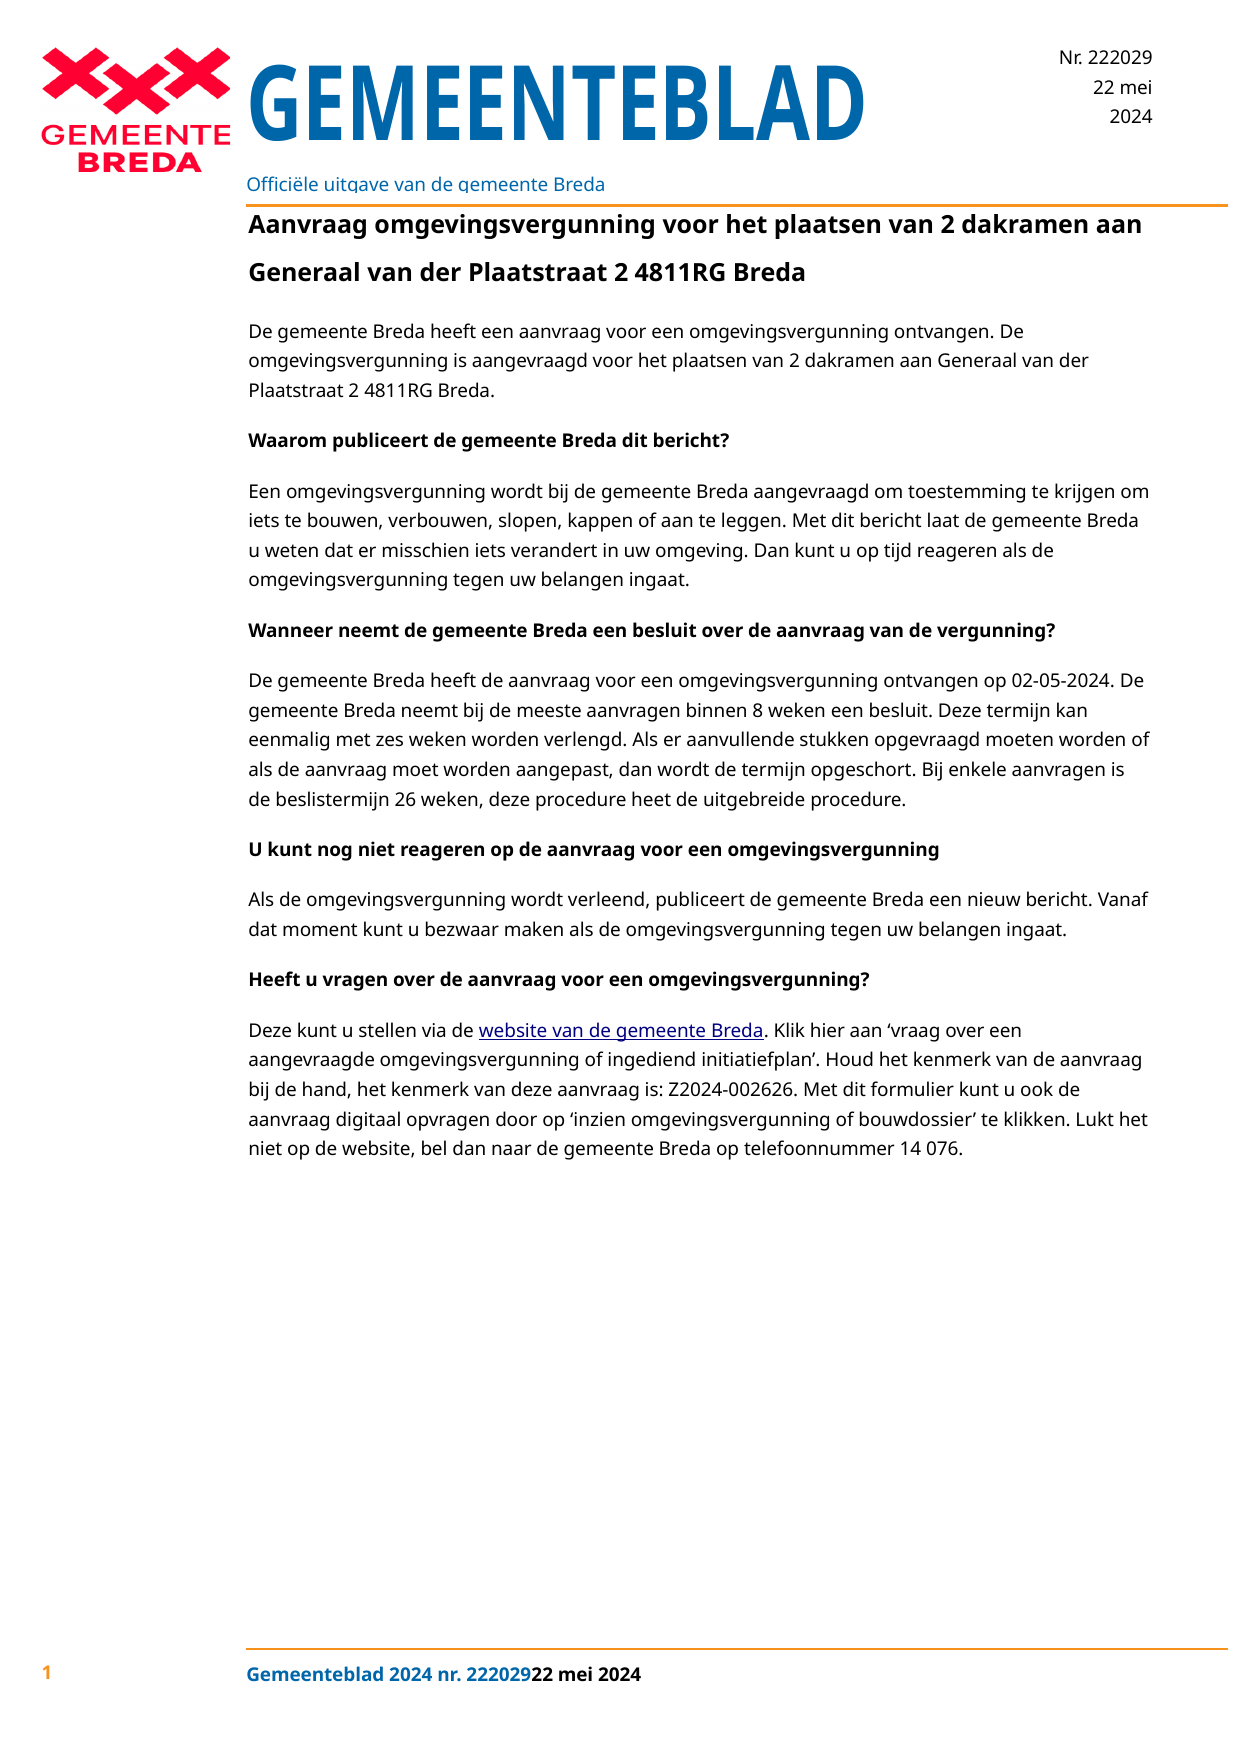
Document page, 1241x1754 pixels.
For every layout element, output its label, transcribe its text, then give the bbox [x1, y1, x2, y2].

text Als de omgevingsvergunning wordt verleend, publiceert de gemeente Breda een nieuw bericht. Vanaf dat moment kunt u bezwaar maken als de omgevingsvergunning tegen uw belangen ingaat. [248, 887, 1152, 942]
text U kunt nog niet reageren op de aanvraag voor een omgevingsvergunning [248, 836, 1152, 862]
text Heeft u vragen over de aanvraag voor een omgevingsvergunning? [248, 967, 1152, 992]
text Aanvraag omgevingsvergunning voor het plaatsen van 2 dakramen aan Generaal van der Plaatstraat 2 4811RG Breda [248, 207, 1152, 288]
picture [41, 47, 231, 172]
text De gemeente Breda heeft de aanvraag voor een omgevingsvergunning ontvangen op 02-05-2024. De gemeente Breda neemt bij de meeste aanvragen binnen 8 weken een besluit. Deze termijn kan eenmalig met zes weken worden verlengd. Als er aanvullende stukken opgevraagd moeten worden of als de aanvraag moet worden aangepast, dan wordt de termijn opgeschort. Bij enkele aanvragen is de beslistermijn 26 weken, deze procedure heet de uitgebreide procedure. [248, 667, 1152, 812]
text Deze kunt u stellen via de website van de gemeente Breda. Klik hier aan ‘vraag over een aangevraagde omgevingsvergunning of ingediend initiatiefplan’. Houd het kenmerk van de aanvraag bij de hand, het kenmerk van deze aanvraag is: Z2024-002626. Met dit formulier kunt u ook de aanvraag digitaal opvragen door op ‘inzien omgevingsvergunning of bouwdossier’ te klikken. Lukt het niet op de website, bel dan naar de gemeente Breda op telefoonnummer 14 076. [248, 1017, 1152, 1161]
text De gemeente Breda heeft een aanvraag voor een omgevingsvergunning ontvangen. De omgevingsvergunning is aangevraagd voor het plaatsen van 2 dakramen aan Generaal van der Plaatstraat 2 4811RG Breda. [248, 318, 1152, 403]
text Waarom publiceert de gemeente Breda dit bericht? [248, 427, 1152, 453]
text Een omgevingsvergunning wordt bij de gemeente Breda aangevraagd om toestemming te krijgen om iets te bouwen, verbouwen, slopen, kappen of aan te leggen. Met dit bericht laat de gemeente Breda u weten dat er misschien iets verandert in uw omgeving. Dan kunt u op tijd reageren als de omgevingsvergunning tegen uw belangen ingaat. [248, 478, 1152, 592]
text Wanneer neemt de gemeente Breda een besluit over de aanvraag van de vergunning? [248, 617, 1152, 643]
